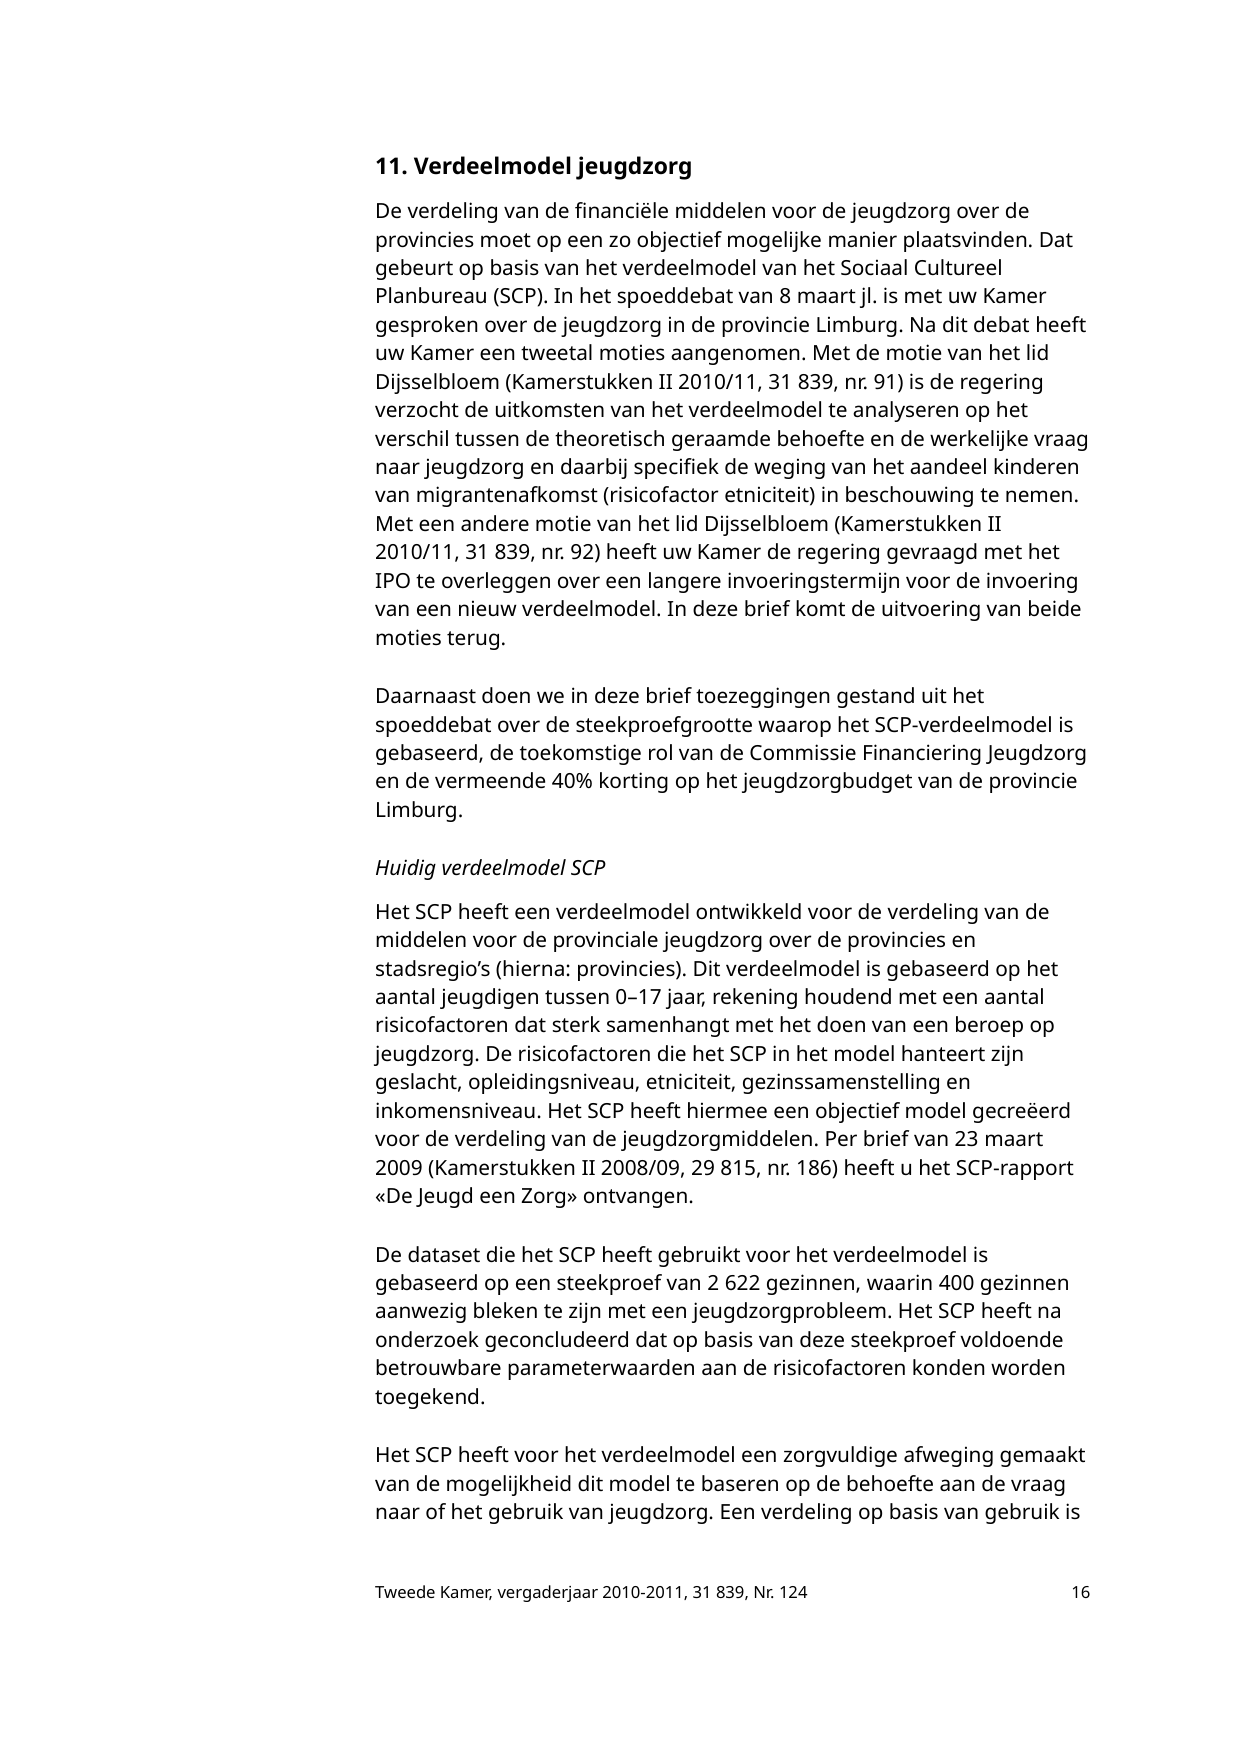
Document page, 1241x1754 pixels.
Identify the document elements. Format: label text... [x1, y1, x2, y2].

subtitle 11. Verdeelmodel jeugdzorg [375, 150, 1090, 181]
text Daarnaast doen we in deze brief toezeggingen gestand uit het spoeddebat over de steekproefgrootte waarop het SCP-verdeelmodel is gebaseerd, de toekomstige rol van de Commissie Financiering Jeugdzorg en de vermeende 40% korting op het jeugdzorgbudget van de provincie Limburg. [375, 681, 1090, 823]
text Huidig verdeelmodel SCP [375, 853, 1090, 882]
text De verdeling van de financiële middelen voor de jeugdzorg over de provincies moet op een zo objectief mogelijke manier plaatsvinden. Dat gebeurt op basis van het verdeelmodel van het Sociaal Cultureel Planbureau (SCP). In het spoeddebat van 8 maart jl. is met uw Kamer gesproken over de jeugdzorg in de provincie Limburg. Na dit debat heeft uw Kamer een tweetal moties aangenomen. Met de motie van het lid Dijsselbloem (Kamerstukken II 2010/11, 31 839, nr. 91) is de regering verzocht de uitkomsten van het verdeelmodel te analyseren op het verschil tussen de theoretisch geraamde behoefte en de werkelijke vraag naar jeugdzorg en daarbij specifiek de weging van het aandeel kinderen van migrantenafkomst (risicofactor etniciteit) in beschouwing te nemen. Met een andere motie van het lid Dijsselbloem (Kamerstukken II 2010/11, 31 839, nr. 92) heeft uw Kamer de regering gevraagd met het IPO te overleggen over een langere invoeringstermijn voor de invoering van een nieuw verdeelmodel. In deze brief komt de uitvoering van beide moties terug. [375, 196, 1090, 651]
text Het SCP heeft voor het verdeelmodel een zorgvuldige afweging gemaakt van de mogelijkheid dit model te baseren op de behoefte aan de vraag naar of het gebruik van jeugdzorg. Een verdeling op basis van gebruik is [375, 1440, 1090, 1526]
text Het SCP heeft een verdeelmodel ontwikkeld voor de verdeling van de middelen voor de provinciale jeugdzorg over de provincies en stadsregio’s (hierna: provincies). Dit verdeelmodel is gebaseerd op het aantal jeugdigen tussen 0–17 jaar, rekening houdend met een aantal risicofactoren dat sterk samenhangt met het doen van een beroep op jeugdzorg. De risicofactoren die het SCP in het model hanteert zijn geslacht, opleidingsniveau, etniciteit, gezinssamenstelling en inkomensniveau. Het SCP heeft hiermee een objectief model gecreëerd voor de verdeling van de jeugdzorgmiddelen. Per brief van 23 maart 2009 (Kamerstukken II 2008/09, 29 815, nr. 186) heeft u het SCP-rapport «De Jeugd een Zorg» ontvangen. [375, 897, 1090, 1210]
text De dataset die het SCP heeft gebruikt voor het verdeelmodel is gebaseerd op een steekproef van 2 622 gezinnen, waarin 400 gezinnen aanwezig bleken te zijn met een jeugdzorgprobleem. Het SCP heeft na onderzoek geconcludeerd dat op basis van deze steekproef voldoende betrouwbare parameterwaarden aan de risicofactoren konden worden toegekend. [375, 1240, 1090, 1410]
